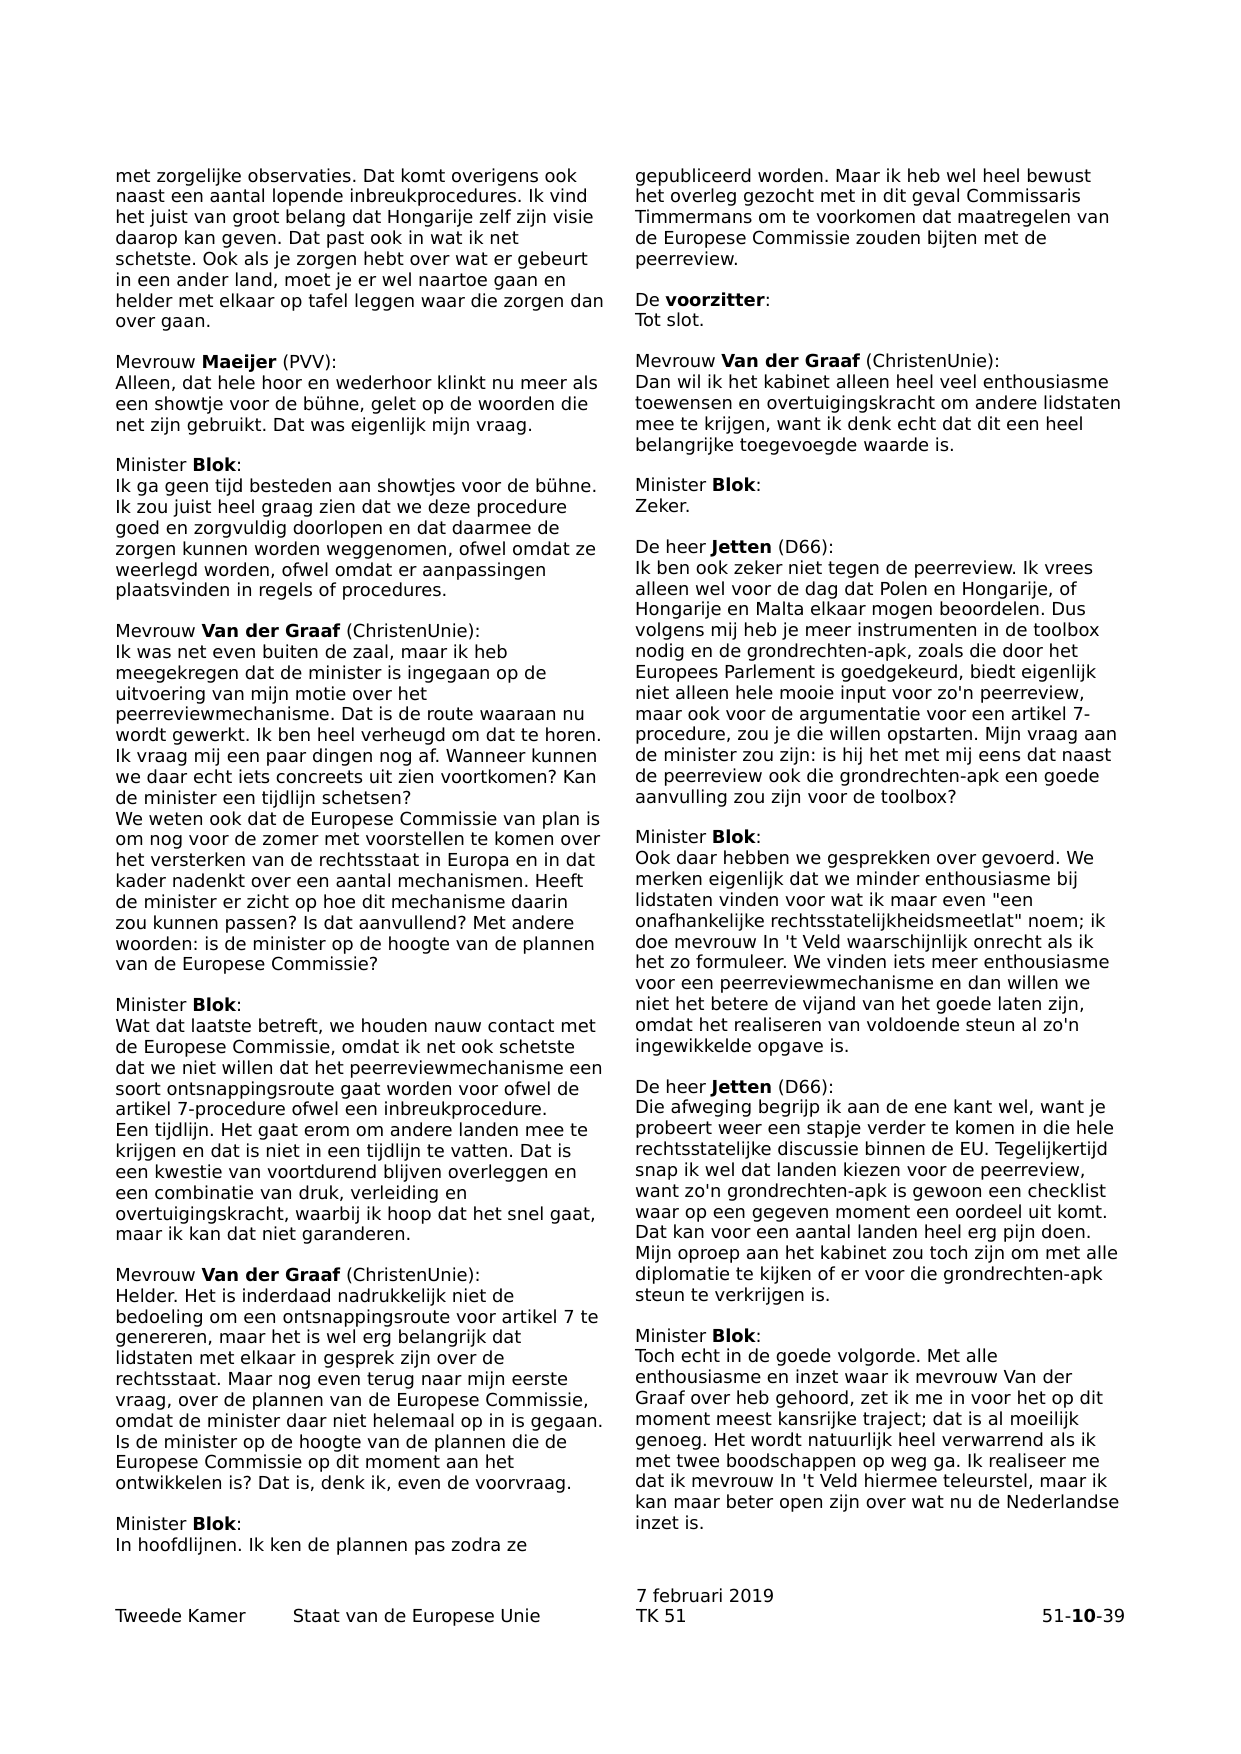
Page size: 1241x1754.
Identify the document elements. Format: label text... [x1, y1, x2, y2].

text Wat dat laatste betreft, we houden nauw contact met de Europese Commissie, omdat ik net ook schetste dat we niet willen dat het peerreviewmechanisme een soort ontsnappingsroute gaat worden voor ofwel de artikel 7-procedure ofwel een inbreukprocedure. [115, 1016, 605, 1120]
text De voorzitter: [635, 289, 1125, 310]
text In hoofdlijnen. Ik ken de plannen pas zodra ze [115, 1535, 605, 1556]
text Mevrouw Van der Graaf (ChristenUnie): [635, 351, 1125, 372]
text Minister Blok: [115, 455, 605, 476]
text Zeker. [635, 496, 1125, 517]
text Ik ben ook zeker niet tegen de peerreview. Ik vrees alleen wel voor de dag dat Polen en Hongarije, of Hongarije en Malta elkaar mogen beoordelen. Dus volgens mij heb je meer instrumenten in de toolbox nodig en de grondrechten-apk, zoals die door het Europees Parlement is goedgekeurd, biedt eigenlijk niet alleen hele mooie input voor zo'n peerreview, maar ook voor de argumentatie voor een artikel 7-procedure, zou je die willen opstarten. Mijn vraag aan de minister zou zijn: is hij het met mij eens dat naast de peerreview ook die grondrechten-apk een goede aanvulling zou zijn voor de toolbox? [635, 557, 1125, 807]
text De heer Jetten (D66): [635, 1076, 1125, 1097]
text De heer Jetten (D66): [635, 537, 1125, 557]
text Mevrouw Van der Graaf (ChristenUnie): [115, 621, 605, 642]
text Ook daar hebben we gesprekken over gevoerd. We merken eigenlijk dat we minder enthousiasme bij lidstaten vinden voor wat ik maar even "een onafhankelijke rechtsstatelijkheidsmeetlat" noem; ik doe mevrouw In 't Veld waarschijnlijk onrecht als ik het zo formuleer. We vinden iets meer enthousiasme voor een peerreviewmechanisme en dan willen we niet het betere de vijand van het goede laten zijn, omdat het realiseren van voldoende steun al zo'n ingewikkelde opgave is. [635, 848, 1125, 1056]
text Ik was net even buiten de zaal, maar ik heb meegekregen dat de minister is ingegaan op de uitvoering van mijn motie over het peerreviewmechanisme. Dat is de route waaraan nu wordt gewerkt. Ik ben heel verheugd om dat te horen. Ik vraag mij een paar dingen nog af. Wanneer kunnen we daar echt iets concreets uit zien voortkomen? Kan de minister een tijdlijn schetsen? [115, 642, 605, 808]
text Toch echt in de goede volgorde. Met alle enthousiasme en inzet waar ik mevrouw Van der Graaf over heb gehoord, zet ik me in voor het op dit moment meest kansrijke traject; dat is al moeilijk genoeg. Het wordt natuurlijk heel verwarrend als ik met twee boodschappen op weg ga. Ik realiseer me dat ik mevrouw In 't Veld hiermee teleurstel, maar ik kan maar beter open zijn over wat nu de Nederlandse inzet is. [635, 1346, 1125, 1534]
text Minister Blok: [635, 1326, 1125, 1346]
text Een tijdlijn. Het gaat erom om andere landen mee te krijgen en dat is niet in een tijdlijn te vatten. Dat is een kwestie van voortdurend blijven overleggen en een combinatie van druk, verleiding en overtuigingskracht, waarbij ik hoop dat het snel gaat, maar ik kan dat niet garanderen. [115, 1120, 605, 1245]
text Tot slot. [635, 310, 1125, 331]
text Helder. Het is inderdaad nadrukkelijk niet de bedoeling om een ontsnappingsroute voor artikel 7 te genereren, maar het is wel erg belangrijk dat lidstaten met elkaar in gesprek zijn over de rechtsstaat. Maar nog even terug naar mijn eerste vraag, over de plannen van de Europese Commissie, omdat de minister daar niet helemaal op in is gegaan. Is de minister op de hoogte van de plannen die de Europese Commissie op dit moment aan het ontwikkelen is? Dat is, denk ik, even de voorvraag. [115, 1286, 605, 1494]
text Dan wil ik het kabinet alleen heel veel enthousiasme toewensen en overtuigingskracht om andere lidstaten mee te krijgen, want ik denk echt dat dit een heel belangrijke toegevoegde waarde is. [635, 372, 1125, 455]
text Minister Blok: [115, 1514, 605, 1535]
text met zorgelijke observaties. Dat komt overigens ook naast een aantal lopende inbreukprocedures. Ik vind het juist van groot belang dat Hongarije zelf zijn visie daarop kan geven. Dat past ook in wat ik net schetste. Ook als je zorgen hebt over wat er gebeurt in een ander land, moet je er wel naartoe gaan en helder met elkaar op tafel leggen waar die zorgen dan over gaan. [115, 165, 605, 332]
text Die afweging begrijp ik aan de ene kant wel, want je probeert weer een stapje verder te komen in die hele rechtsstatelijke discussie binnen de EU. Tegelijkertijd snap ik wel dat landen kiezen voor de peerreview, want zo'n grondrechten-apk is gewoon een checklist waar op een gegeven moment een oordeel uit komt. Dat kan voor een aantal landen heel erg pijn doen. Mijn oproep aan het kabinet zou toch zijn om met alle diplomatie te kijken of er voor die grondrechten-apk steun te verkrijgen is. [635, 1097, 1125, 1306]
text Mevrouw Van der Graaf (ChristenUnie): [115, 1265, 605, 1286]
text Ik ga geen tijd besteden aan showtjes voor de bühne. Ik zou juist heel graag zien dat we deze procedure goed en zorgvuldig doorlopen en dat daarmee de zorgen kunnen worden weggenomen, ofwel omdat ze weerlegd worden, ofwel omdat er aanpassingen plaatsvinden in regels of procedures. [115, 476, 605, 601]
text Minister Blok: [115, 995, 605, 1016]
text We weten ook dat de Europese Commissie van plan is om nog voor de zomer met voorstellen te komen over het versterken van de rechtsstaat in Europa en in dat kader nadenkt over een aantal mechanismen. Heeft de minister er zicht op hoe dit mechanisme daarin zou kunnen passen? Is dat aanvullend? Met andere woorden: is de minister op de hoogte van de plannen van de Europese Commissie? [115, 808, 605, 975]
text Minister Blok: [635, 475, 1125, 496]
text Mevrouw Maeijer (PVV): [115, 352, 605, 373]
text gepubliceerd worden. Maar ik heb wel heel bewust het overleg gezocht met in dit geval Commissaris Timmermans om te voorkomen dat maatregelen van de Europese Commissie zouden bijten met de peerreview. [635, 165, 1125, 269]
text Alleen, dat hele hoor en wederhoor klinkt nu meer als een showtje voor de bühne, gelet op de woorden die net zijn gebruikt. Dat was eigenlijk mijn vraag. [115, 373, 605, 435]
text Minister Blok: [635, 827, 1125, 848]
